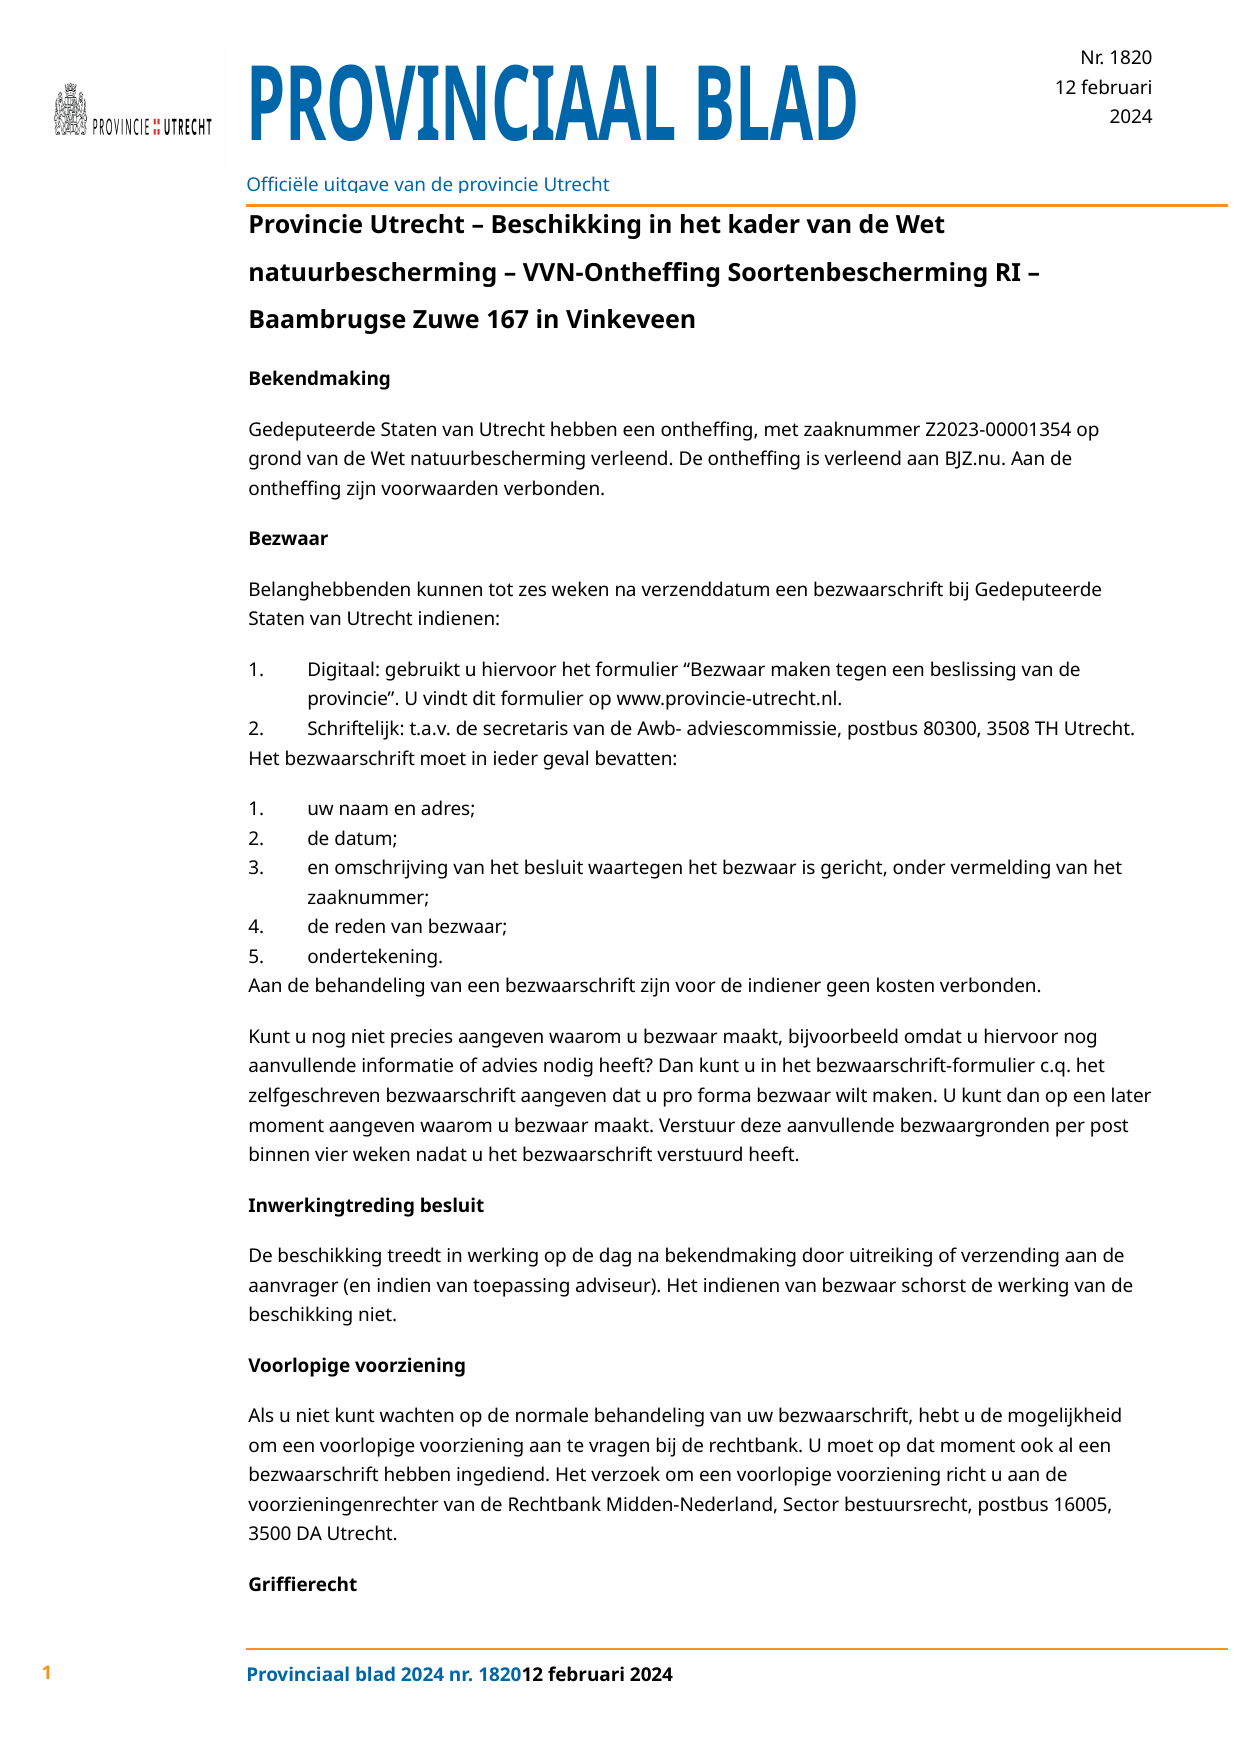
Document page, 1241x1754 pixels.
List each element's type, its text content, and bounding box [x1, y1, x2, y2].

text Voorlopige voorziening [248, 1352, 1152, 1377]
text Belanghebbenden kunnen tot zes weken na verzenddatum een bezwaarschrift bij Gedeputeerde Staten van Utrecht indienen: [248, 576, 1152, 631]
text Aan de behandeling van een bezwaarschrift zijn voor de indiener geen kosten verbonden. [248, 973, 1152, 998]
text Als u niet kunt wachten op de normale behandeling van uw bezwaarschrift, hebt u de mogelijkheid om een voorlopige voorziening aan te vragen bij de rechtbank. U moet op dat moment ook al een bezwaarschrift hebben ingediend. Het verzoek om een voorlopige voorziening richt u aan de voorzieningenrechter van de Rechtbank Midden-Nederland, Sector bestuursrecht, postbus 16005, 3500 DA Utrecht. [248, 1402, 1152, 1546]
list en omschrijving van het besluit waartegen het bezwaar is gericht, onder vermelding van het zaaknummer; [248, 854, 1152, 909]
list Schriftelijk: t.a.v. de secretaris van de Awb- adviescommissie, postbus 80300, 3508 TH Utrecht. [248, 715, 1152, 741]
text Bekendmaking [248, 366, 1152, 391]
picture [41, 47, 231, 172]
text Kunt u nog niet precies aangeven waarom u bezwaar maakt, bijvoorbeeld omdat u hiervoor nog aanvullende informatie of advies nodig heeft? Dan kunt u in het bezwaarschrift-formulier c.q. het zelfgeschreven bezwaarschrift aangeven dat u pro forma bezwaar wilt maken. U kunt dan op een later moment aangeven waarom u bezwaar maakt. Verstuur deze aanvullende bezwaargronden per post binnen vier weken nadat u het bezwaarschrift verstuurd heeft. [248, 1023, 1152, 1167]
list ondertekening. [248, 943, 1152, 969]
list de datum; [248, 825, 1152, 850]
text Bezwaar [248, 526, 1152, 551]
list uw naam en adres; [248, 795, 1152, 821]
text Het bezwaarschrift moet in ieder geval bevatten: [248, 745, 1152, 770]
text Inwerkingtreding besluit [248, 1192, 1152, 1217]
text Provincie Utrecht – Beschikking in het kader van de Wet natuurbescherming – VVN-Ontheffing Soortenbescherming RI – Baambrugse Zuwe 167 in Vinkeveen [248, 207, 1152, 336]
text De beschikking treedt in werking op de dag na bekendmaking door uitreiking of verzending aan de aanvrager (en indien van toepassing adviseur). Het indienen van bezwaar schorst de werking van de beschikking niet. [248, 1242, 1152, 1327]
list de reden van bezwaar; [248, 913, 1152, 939]
text Gedeputeerde Staten van Utrecht hebben een ontheffing, met zaaknummer Z2023-00001354 op grond van de Wet natuurbescherming verleend. De ontheffing is verleend aan BJZ.nu. Aan de ontheffing zijn voorwaarden verbonden. [248, 416, 1152, 501]
list Digitaal: gebruikt u hiervoor het formulier “Bezwaar maken tegen een beslissing van de provincie”. U vindt dit formulier op www.provincie-utrecht.nl. [248, 656, 1152, 711]
text Griffierecht [248, 1571, 1152, 1597]
